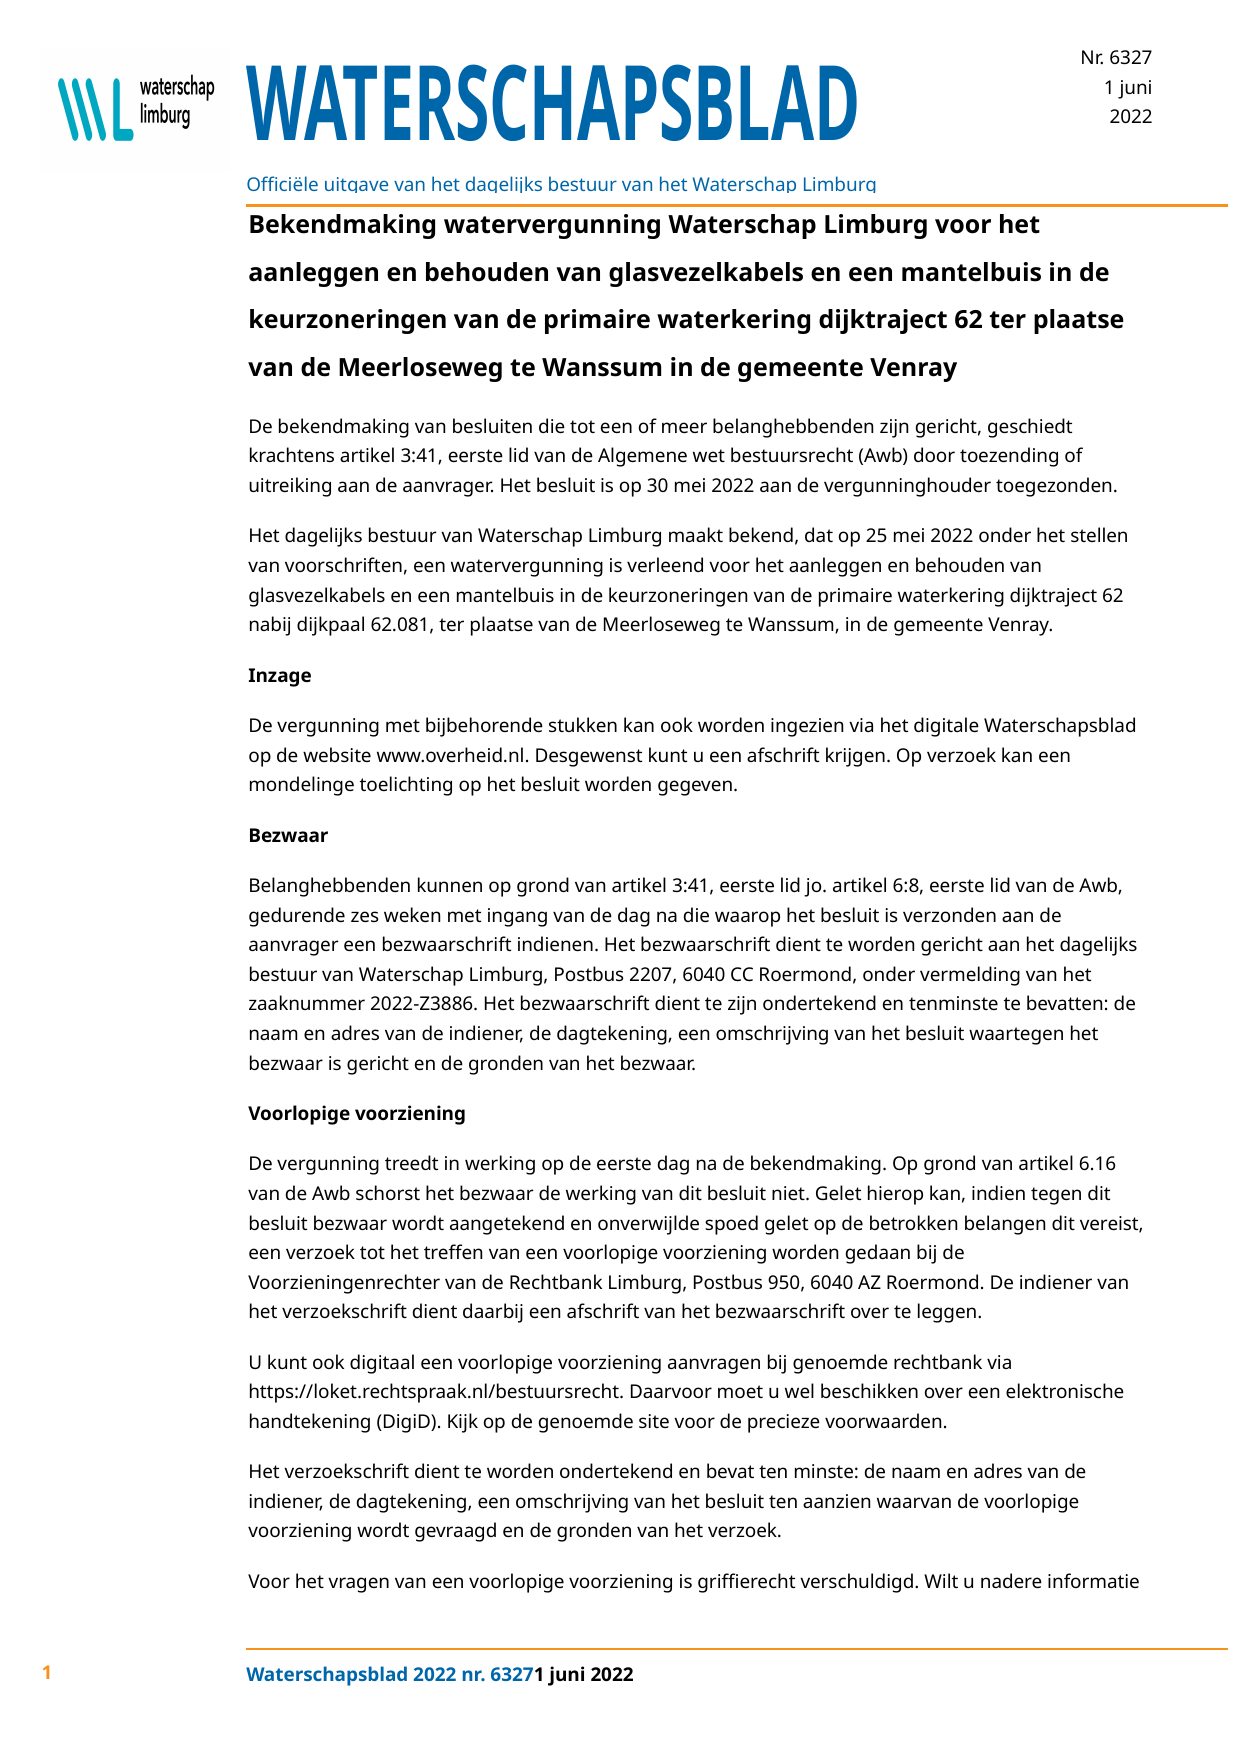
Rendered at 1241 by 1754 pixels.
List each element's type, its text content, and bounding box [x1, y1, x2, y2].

text Inzage [248, 662, 1152, 688]
text Belanghebbenden kunnen op grond van artikel 3:41, eerste lid jo. artikel 6:8, eerste lid van de Awb, gedurende zes weken met ingang van de dag na die waarop het besluit is verzonden aan de aanvrager een bezwaarschrift indienen. Het bezwaarschrift dient te worden gericht aan het dagelijks bestuur van Waterschap Limburg, Postbus 2207, 6040 CC Roermond, onder vermelding van het zaaknummer 2022-Z3886. Het bezwaarschrift dient te zijn ondertekend en tenminste te bevatten: de naam en adres van de indiener, de dagtekening, een omschrijving van het besluit waartegen het bezwaar is gericht en de gronden van het bezwaar. [248, 872, 1152, 1076]
picture [41, 47, 231, 172]
text Bezwaar [248, 822, 1152, 848]
text Voor het vragen van een voorlopige voorziening is griffierecht verschuldigd. Wilt u nadere informatie [248, 1568, 1152, 1594]
text U kunt ook digitaal een voorlopige voorziening aanvragen bij genoemde rechtbank via https://loket.rechtspraak.nl/bestuursrecht. Daarvoor moet u wel beschikken over een elektronische handtekening (DigiD). Kijk op de genoemde site voor de precieze voorwaarden. [248, 1349, 1152, 1434]
text Het dagelijks bestuur van Waterschap Limburg maakt bekend, dat op 25 mei 2022 onder het stellen van voorschriften, een watervergunning is verleend voor het aanleggen en behouden van glasvezelkabels en een mantelbuis in de keurzoneringen van de primaire waterkering dijktraject 62 nabij dijkpaal 62.081, ter plaatse van de Meerloseweg te Wanssum, in de gemeente Venray. [248, 523, 1152, 637]
text De vergunning treedt in werking op de eerste dag na de bekendmaking. Op grond van artikel 6.16 van de Awb schorst het bezwaar de werking van dit besluit niet. Gelet hierop kan, indien tegen dit besluit bezwaar wordt aangetekend en onverwijlde spoed gelet op de betrokken belangen dit vereist, een verzoek tot het treffen van een voorlopige voorziening worden gedaan bij de Voorzieningenrechter van de Rechtbank Limburg, Postbus 950, 6040 AZ Roermond. De indiener van het verzoekschrift dient daarbij een afschrift van het bezwaarschrift over te leggen. [248, 1151, 1152, 1324]
text Bekendmaking watervergunning Waterschap Limburg voor het aanleggen en behouden van glasvezelkabels en een mantelbuis in de keurzoneringen van de primaire waterkering dijktraject 62 ter plaatse van de Meerloseweg te Wanssum in de gemeente Venray [248, 207, 1152, 384]
text De bekendmaking van besluiten die tot een of meer belanghebbenden zijn gericht, geschiedt krachtens artikel 3:41, eerste lid van de Algemene wet bestuursrecht (Awb) door toezending of uitreiking aan de aanvrager. Het besluit is op 30 mei 2022 aan de vergunninghouder toegezonden. [248, 413, 1152, 498]
text Voorlopige voorziening [248, 1100, 1152, 1126]
text De vergunning met bijbehorende stukken kan ook worden ingezien via het digitale Waterschapsblad op de website www.overheid.nl. Desgewenst kunt u een afschrift krijgen. Op verzoek kan een mondelinge toelichting op het besluit worden gegeven. [248, 712, 1152, 797]
text Het verzoekschrift dient te worden ondertekend en bevat ten minste: de naam en adres van de indiener, de dagtekening, een omschrijving van het besluit ten aanzien waarvan de voorlopige voorziening wordt gevraagd en de gronden van het verzoek. [248, 1458, 1152, 1543]
